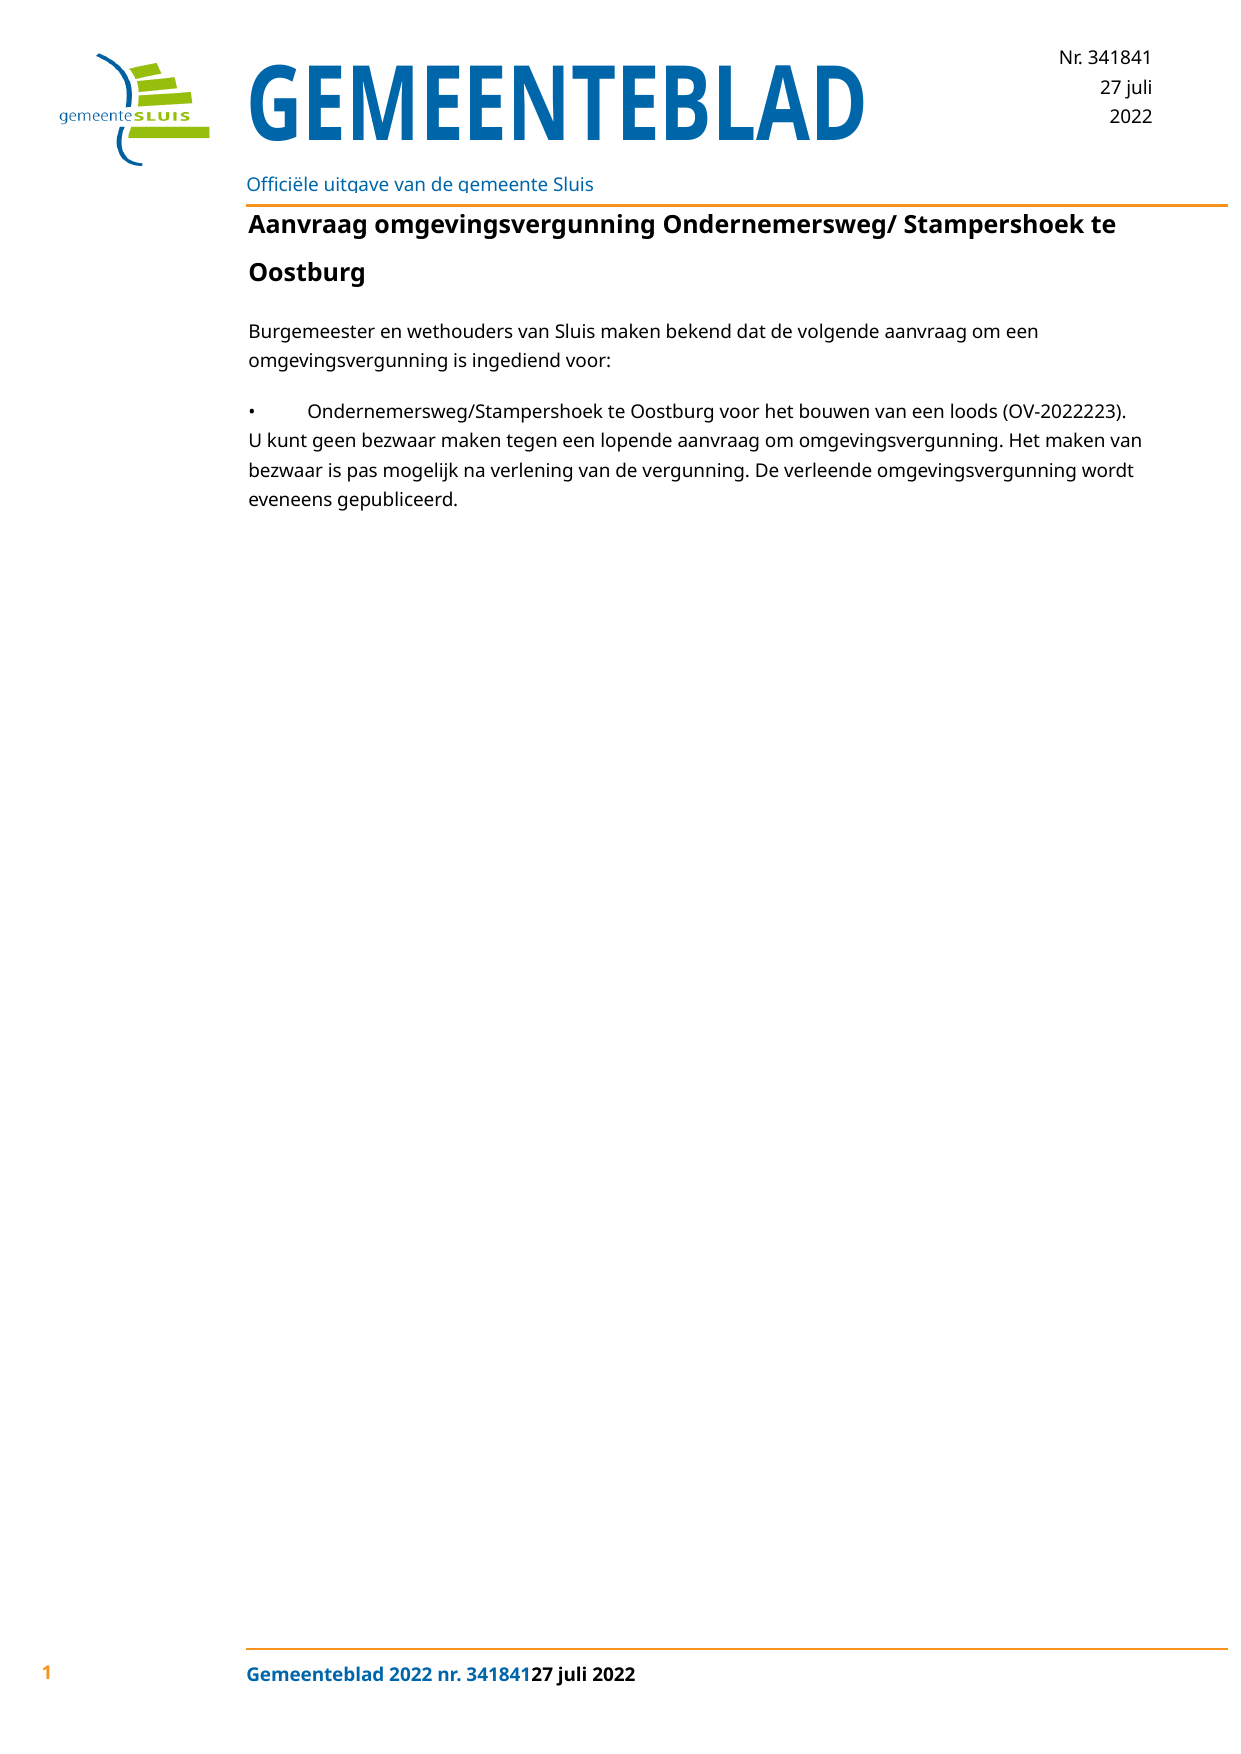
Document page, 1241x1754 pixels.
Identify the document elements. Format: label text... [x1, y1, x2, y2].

text Aanvraag omgevingsvergunning Ondernemersweg/ Stampershoek te Oostburg [248, 207, 1152, 288]
text Burgemeester en wethouders van Sluis maken bekend dat de volgende aanvraag om een omgevingsvergunning is ingediend voor: [248, 318, 1152, 373]
list Ondernemersweg/Stampershoek te Oostburg voor het bouwen van een loods (OV-2022223). [248, 398, 1152, 424]
picture [41, 47, 231, 172]
text U kunt geen bezwaar maken tegen een lopende aanvraag om omgevingsvergunning. Het maken van bezwaar is pas mogelijk na verlening van de vergunning. De verleende omgevingsvergunning wordt eveneens gepubliceerd. [248, 427, 1152, 512]
